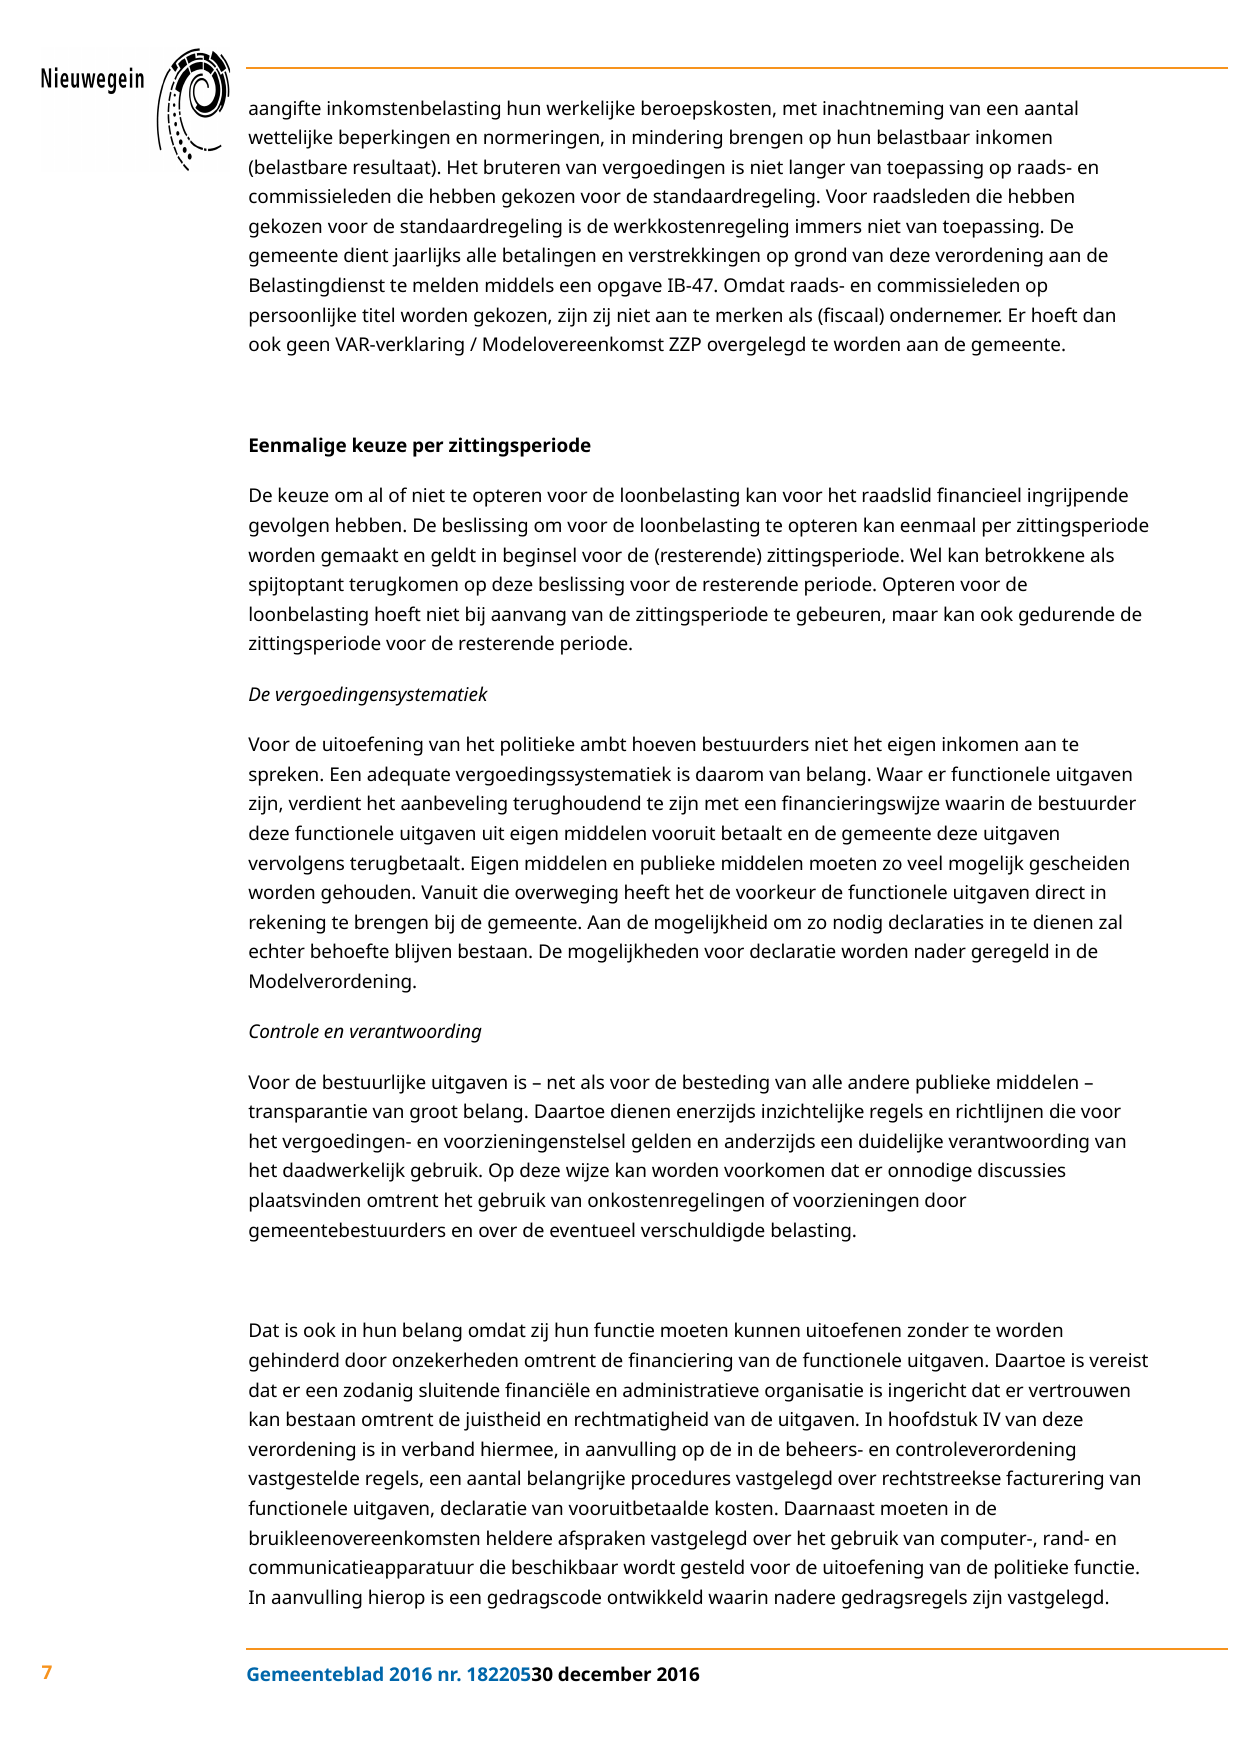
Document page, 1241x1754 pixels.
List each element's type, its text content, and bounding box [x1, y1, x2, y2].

text Eenmalige keuze per zittingsperiode [248, 432, 1152, 458]
text De vergoedingensystematiek [248, 681, 1152, 707]
text Controle en verantwoording [248, 1018, 1152, 1044]
text aangifte inkomstenbelasting hun werkelijke beroepskosten, met inachtneming van een aantal wettelijke beperkingen en normeringen, in mindering brengen op hun belastbaar inkomen (belastbare resultaat). Het bruteren van vergoedingen is niet langer van toepassing op raads- en commissieleden die hebben gekozen voor de standaardregeling. Voor raadsleden die hebben gekozen voor de standaardregeling is de werkkostenregeling immers niet van toepassing. De gemeente dient jaarlijks alle betalingen en verstrekkingen op grond van deze verordening aan de Belastingdienst te melden middels een opgave IB-47. Omdat raads- en commissieleden op persoonlijke titel worden gekozen, zijn zij niet aan te merken als (fiscaal) ondernemer. Er hoeft dan ook geen VAR-verklaring / Modelovereenkomst ZZP overgelegd te worden aan de gemeente. [248, 95, 1152, 357]
picture [41, 47, 231, 172]
text Dat is ook in hun belang omdat zij hun functie moeten kunnen uitoefenen zonder te worden gehinderd door onzekerheden omtrent de financiering van de functionele uitgaven. Daartoe is vereist dat er een zodanig sluitende financiële en administratieve organisatie is ingericht dat er vertrouwen kan bestaan omtrent de juistheid en rechtmatigheid van de uitgaven. In hoofdstuk IV van deze verordening is in verband hiermee, in aanvulling op de in de beheers- en controleverordening vastgestelde regels, een aantal belangrijke procedures vastgelegd over rechtstreekse facturering van functionele uitgaven, declaratie van vooruitbetaalde kosten. Daarnaast moeten in de bruikleenovereenkomsten heldere afspraken vastgelegd over het gebruik van computer-, rand- en communicatieapparatuur die beschikbaar wordt gesteld voor de uitoefening van de politieke functie. In aanvulling hierop is een gedragscode ontwikkeld waarin nadere gedragsregels zijn vastgelegd. [248, 1318, 1152, 1610]
text Voor de uitoefening van het politieke ambt hoeven bestuurders niet het eigen inkomen aan te spreken. Een adequate vergoedingssystematiek is daarom van belang. Waar er functionele uitgaven zijn, verdient het aanbeveling terughoudend te zijn met een financieringswijze waarin de bestuurder deze functionele uitgaven uit eigen middelen vooruit betaalt en de gemeente deze uitgaven vervolgens terugbetaalt. Eigen middelen en publieke middelen moeten zo veel mogelijk gescheiden worden gehouden. Vanuit die overweging heeft het de voorkeur de functionele uitgaven direct in rekening te brengen bij de gemeente. Aan de mogelijkheid om zo nodig declaraties in te dienen zal echter behoefte blijven bestaan. De mogelijkheden voor declaratie worden nader geregeld in de Modelverordening. [248, 731, 1152, 994]
text De keuze om al of niet te opteren voor de loonbelasting kan voor het raadslid financieel ingrijpende gevolgen hebben. De beslissing om voor de loonbelasting te opteren kan eenmaal per zittingsperiode worden gemaakt en geldt in beginsel voor de (resterende) zittingsperiode. Wel kan betrokkene als spijtoptant terugkomen op deze beslissing voor de resterende periode. Opteren voor de loonbelasting hoeft niet bij aanvang van de zittingsperiode te gebeuren, maar kan ook gedurende de zittingsperiode voor de resterende periode. [248, 483, 1152, 656]
text Voor de bestuurlijke uitgaven is – net als voor de besteding van alle andere publieke middelen – transparantie van groot belang. Daartoe dienen enerzijds inzichtelijke regels en richtlijnen die voor het vergoedingen- en voorzieningenstelsel gelden en anderzijds een duidelijke verantwoording van het daadwerkelijk gebruik. Op deze wijze kan worden voorkomen dat er onnodige discussies plaatsvinden omtrent het gebruik van onkostenregelingen of voorzieningen door gemeentebestuurders en over de eventueel verschuldigde belasting. [248, 1069, 1152, 1243]
